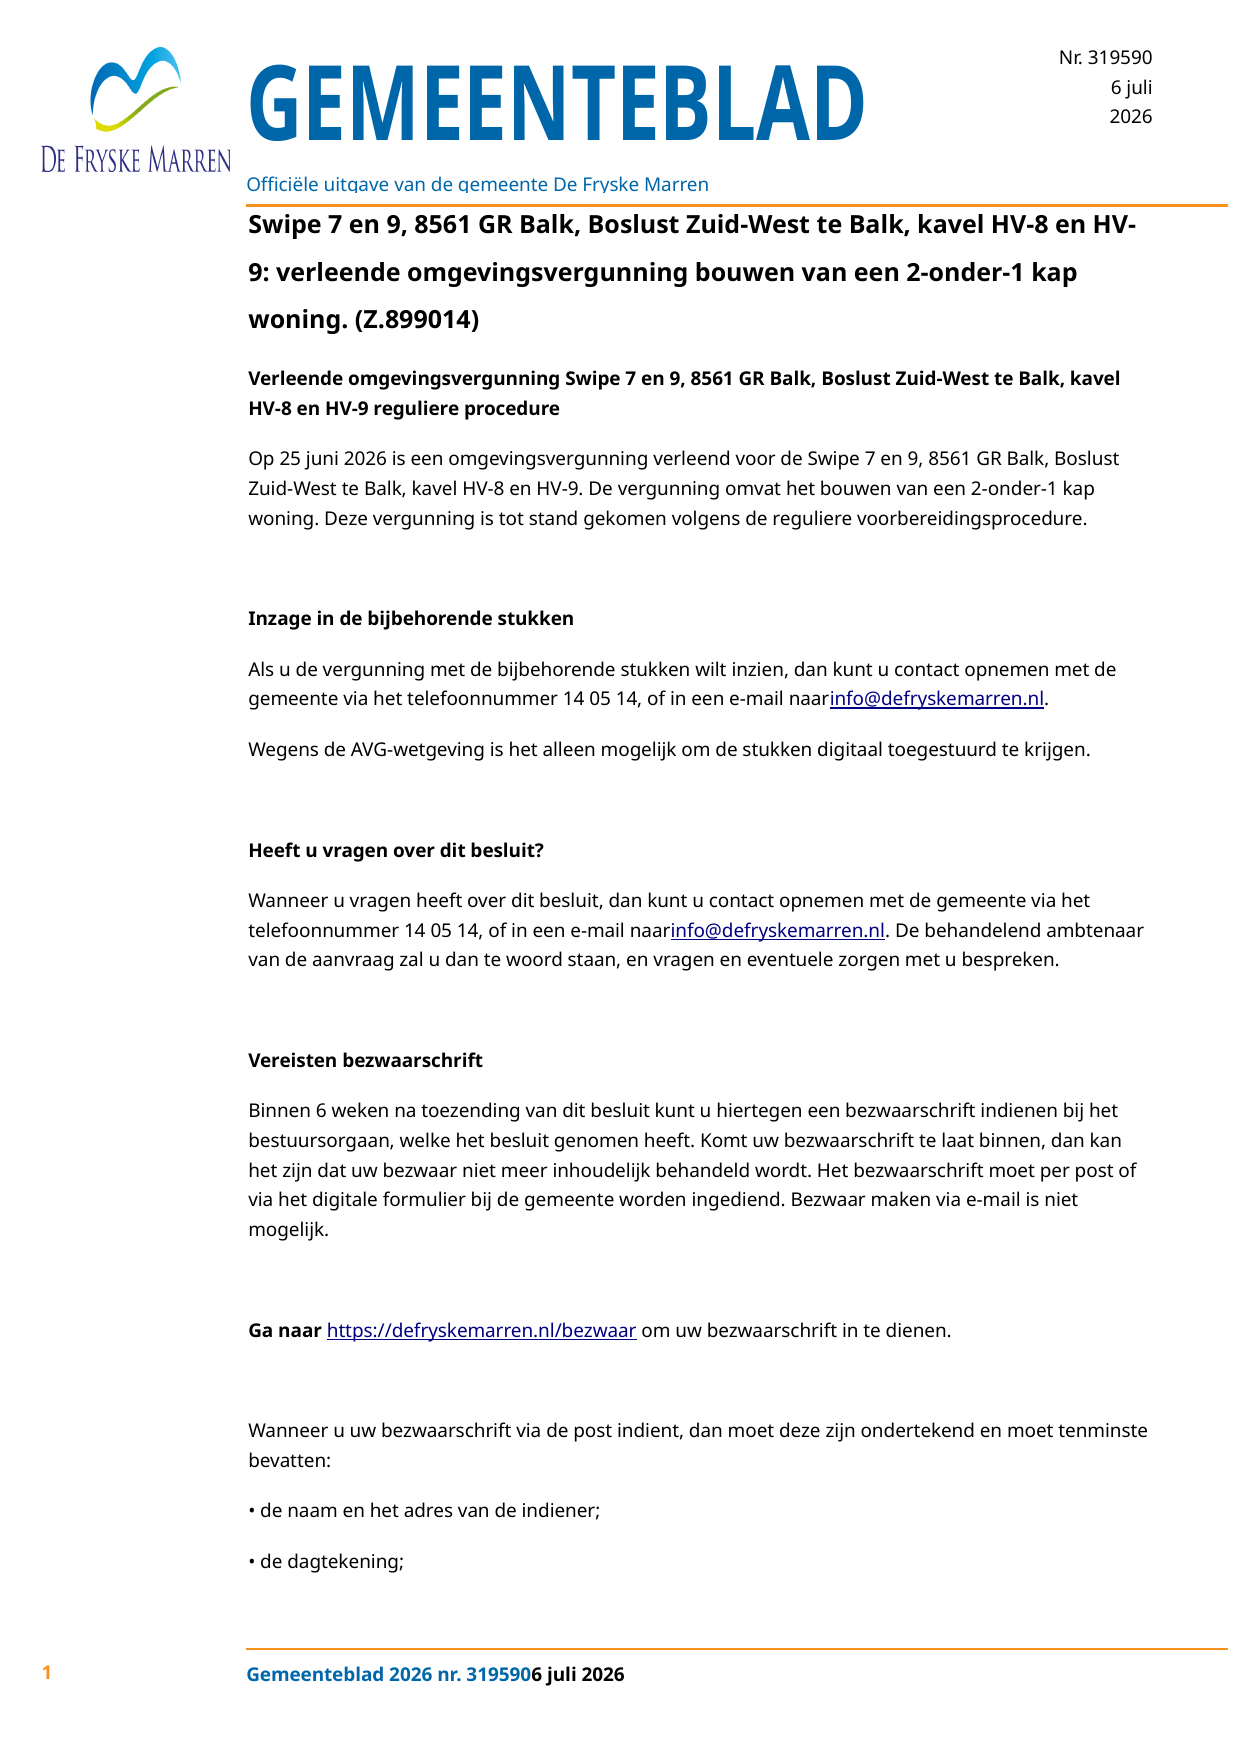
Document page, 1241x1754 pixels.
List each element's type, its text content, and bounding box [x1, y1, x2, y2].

text Swipe 7 en 9, 8561 GR Balk, Boslust Zuid-West te Balk, kavel HV-8 en HV-9: verleende omgevingsvergunning bouwen van een 2-onder-1 kap woning. (Z.899014) [248, 207, 1152, 336]
text Wanneer u vragen heeft over dit besluit, dan kunt u contact opnemen met de gemeente via het telefoonnummer 14 05 14, of in een e-mail naarinfo@defryskemarren.nl. De behandelend ambtenaar van de aanvraag zal u dan te woord staan, en vragen en eventuele zorgen met u bespreken. [248, 887, 1152, 972]
text Als u de vergunning met de bijbehorende stukken wilt inzien, dan kunt u contact opnemen met de gemeente via het telefoonnummer 14 05 14, of in een e-mail naarinfo@defryskemarren.nl. [248, 656, 1152, 711]
text Binnen 6 weken na toezending van dit besluit kunt u hiertegen een bezwaarschrift indienen bij het bestuursorgaan, welke het besluit genomen heeft. Komt uw bezwaarschrift te laat binnen, dan kan het zijn dat uw bezwaar niet meer inhoudelijk behandeld wordt. Het bezwaarschrift moet per post of via het digitale formulier bij de gemeente worden ingediend. Bezwaar maken via e-mail is niet mogelijk. [248, 1098, 1152, 1242]
text Inzage in de bijbehorende stukken [248, 606, 1152, 631]
picture [41, 47, 231, 172]
text Vereisten bezwaarschrift [248, 1047, 1152, 1073]
text Ga naar https://defryskemarren.nl/bezwaar om uw bezwaarschrift in te dienen. [248, 1317, 1152, 1342]
text Verleende omgevingsvergunning Swipe 7 en 9, 8561 GR Balk, Boslust Zuid-West te Balk, kavel HV-8 en HV-9 reguliere procedure [248, 366, 1152, 421]
text Heeft u vragen over dit besluit? [248, 837, 1152, 862]
text Op 25 juni 2026 is een omgevingsvergunning verleend voor de Swipe 7 en 9, 8561 GR Balk, Boslust Zuid-West te Balk, kavel HV-8 en HV-9. De vergunning omvat het bouwen van een 2-onder-1 kap woning. Deze vergunning is tot stand gekomen volgens de reguliere voorbereidingsprocedure. [248, 446, 1152, 530]
text • de naam en het adres van de indiener; [248, 1498, 1152, 1523]
text Wegens de AVG-wetgeving is het alleen mogelijk om de stukken digitaal toegestuurd te krijgen. [248, 736, 1152, 762]
text • de dagtekening; [248, 1548, 1152, 1574]
text Wanneer u uw bezwaarschrift via de post indient, dan moet deze zijn ondertekend en moet tenminste bevatten: [248, 1418, 1152, 1473]
